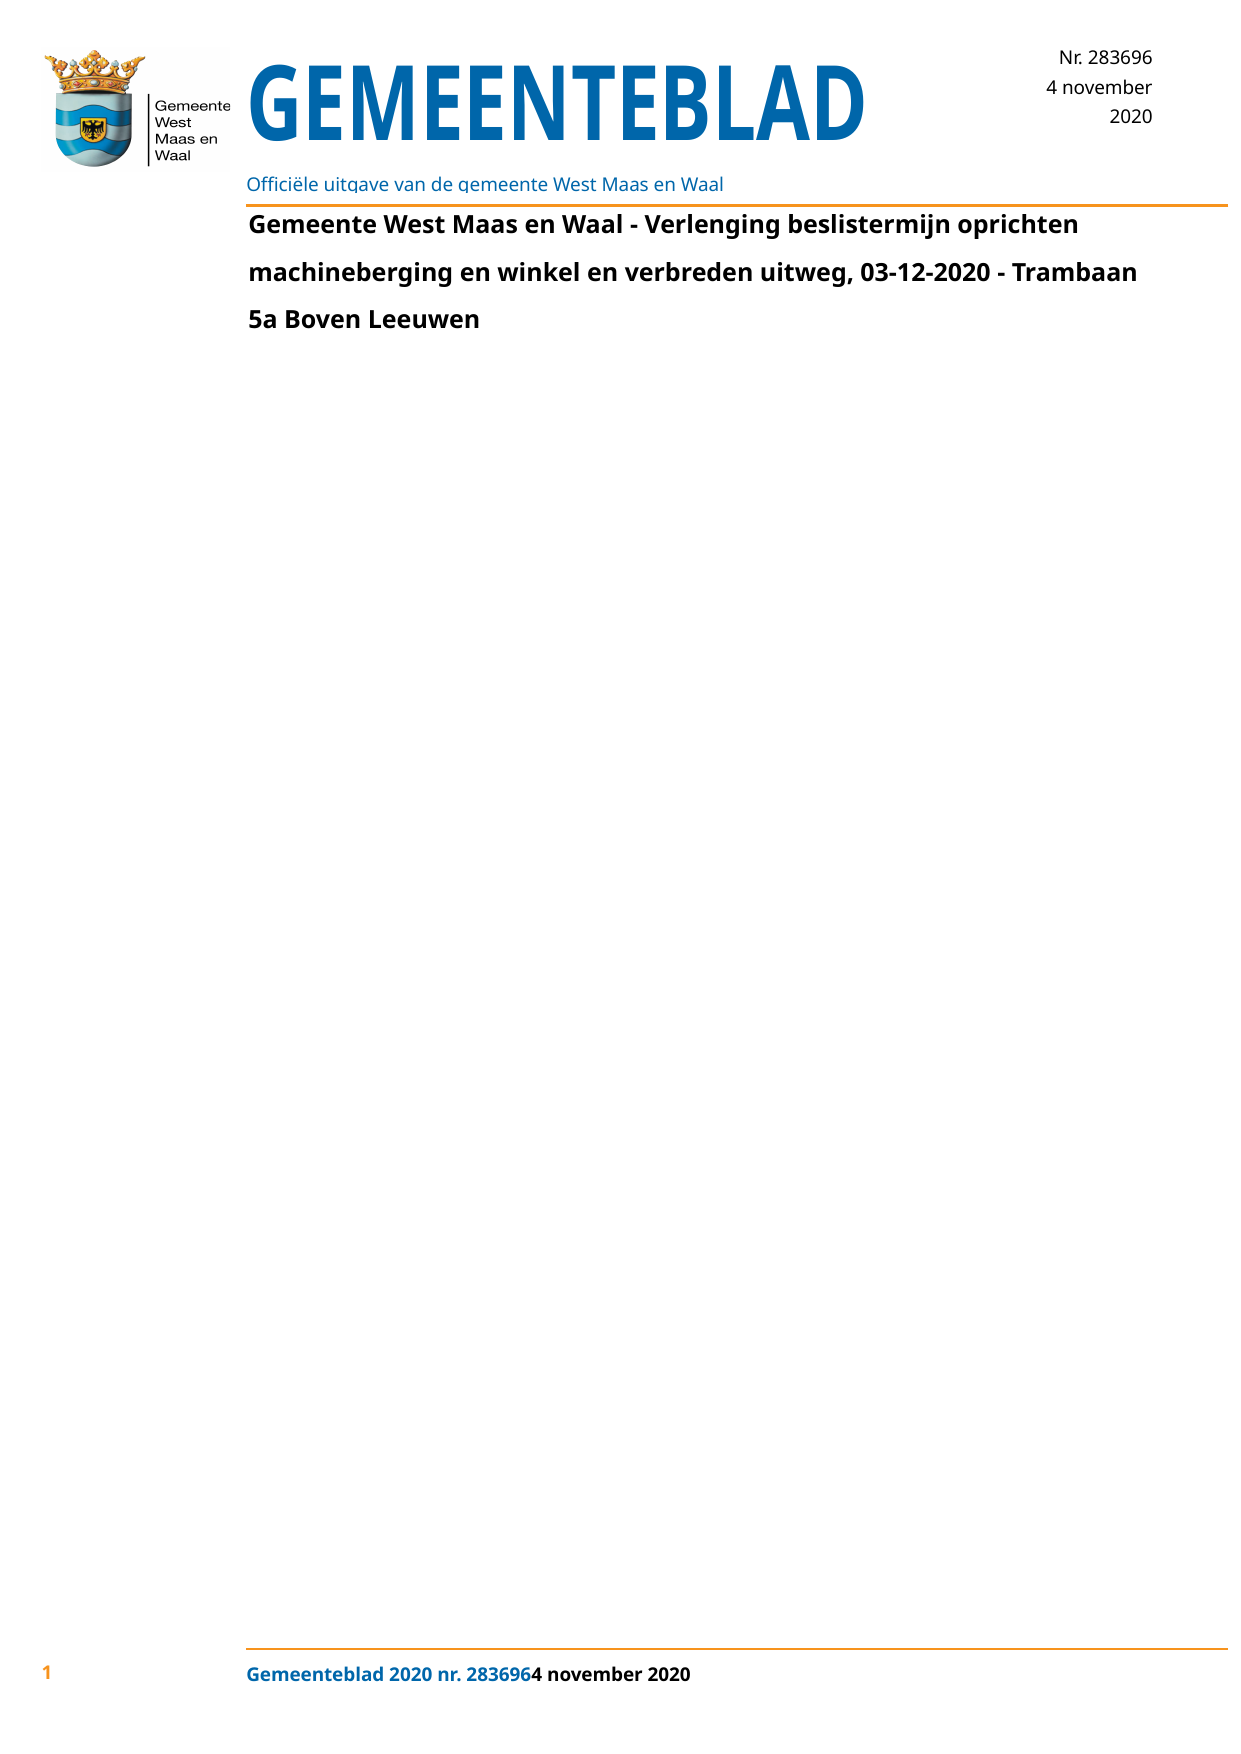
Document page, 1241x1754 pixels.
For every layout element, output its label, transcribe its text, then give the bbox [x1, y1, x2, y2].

text Gemeente West Maas en Waal - Verlenging beslistermijn oprichten machineberging en winkel en verbreden uitweg, 03-12-2020 - Trambaan 5a Boven Leeuwen [248, 207, 1152, 336]
picture [41, 47, 231, 172]
